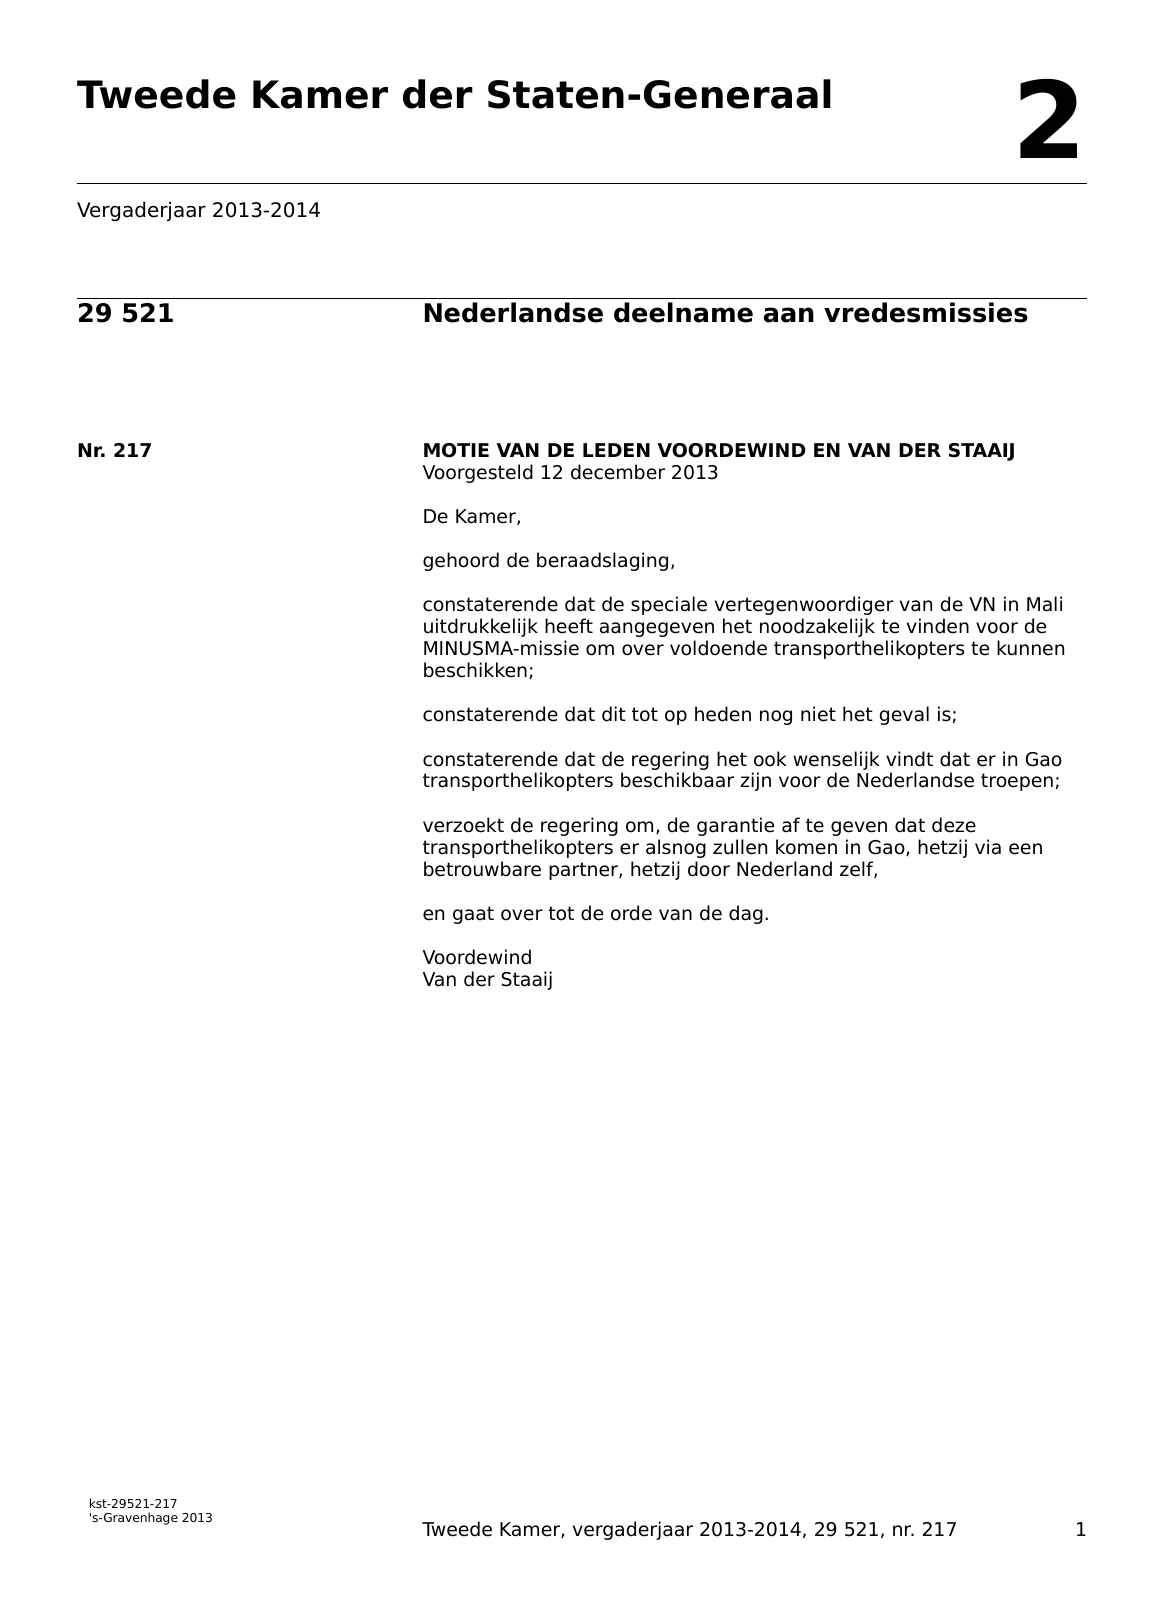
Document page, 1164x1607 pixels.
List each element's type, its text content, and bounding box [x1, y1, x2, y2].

text Van der Staaij [422, 969, 1087, 991]
table_cell Vergaderjaar 2013-2014 [77, 184, 1087, 298]
subtitle 29 521 Nederlandse deelname aan vredesmissies [77, 299, 1087, 329]
text constaterende dat dit tot op heden nog niet het geval is; [422, 704, 1087, 726]
text en gaat over tot de orde van de dag. [422, 903, 1087, 925]
text constaterende dat de speciale vertegenwoordiger van de VN in Mali uitdrukkelijk heeft aangegeven het noodzakelijk te vinden voor de MINUSMA-missie om over voldoende transporthelikopters te kunnen beschikken; [422, 594, 1087, 682]
table_header 2 [886, 59, 1087, 183]
subtitle Nr. 217 MOTIE VAN DE LEDEN VOORDEWIND EN VAN DER STAAIJ [77, 440, 1087, 462]
text kst-29521-217 [88, 1497, 323, 1511]
text constaterende dat de regering het ook wenselijk vindt dat er in Gao transporthelikopters beschikbaar zijn voor de Nederlandse troepen; [422, 748, 1087, 792]
text verzoekt de regering om, de garantie af te geven dat deze transporthelikopters er alsnog zullen komen in Gao, hetzij via een betrouwbare partner, hetzij door Nederland zelf, [422, 814, 1087, 881]
text Voorgesteld 12 december 2013 [422, 462, 1087, 484]
text 's-Gravenhage 2013 [88, 1511, 323, 1525]
table_header Tweede Kamer der Staten-Generaal [77, 59, 886, 183]
text De Kamer, [422, 506, 1087, 528]
text Voordewind [422, 947, 1087, 969]
text gehoord de beraadslaging, [422, 550, 1087, 572]
